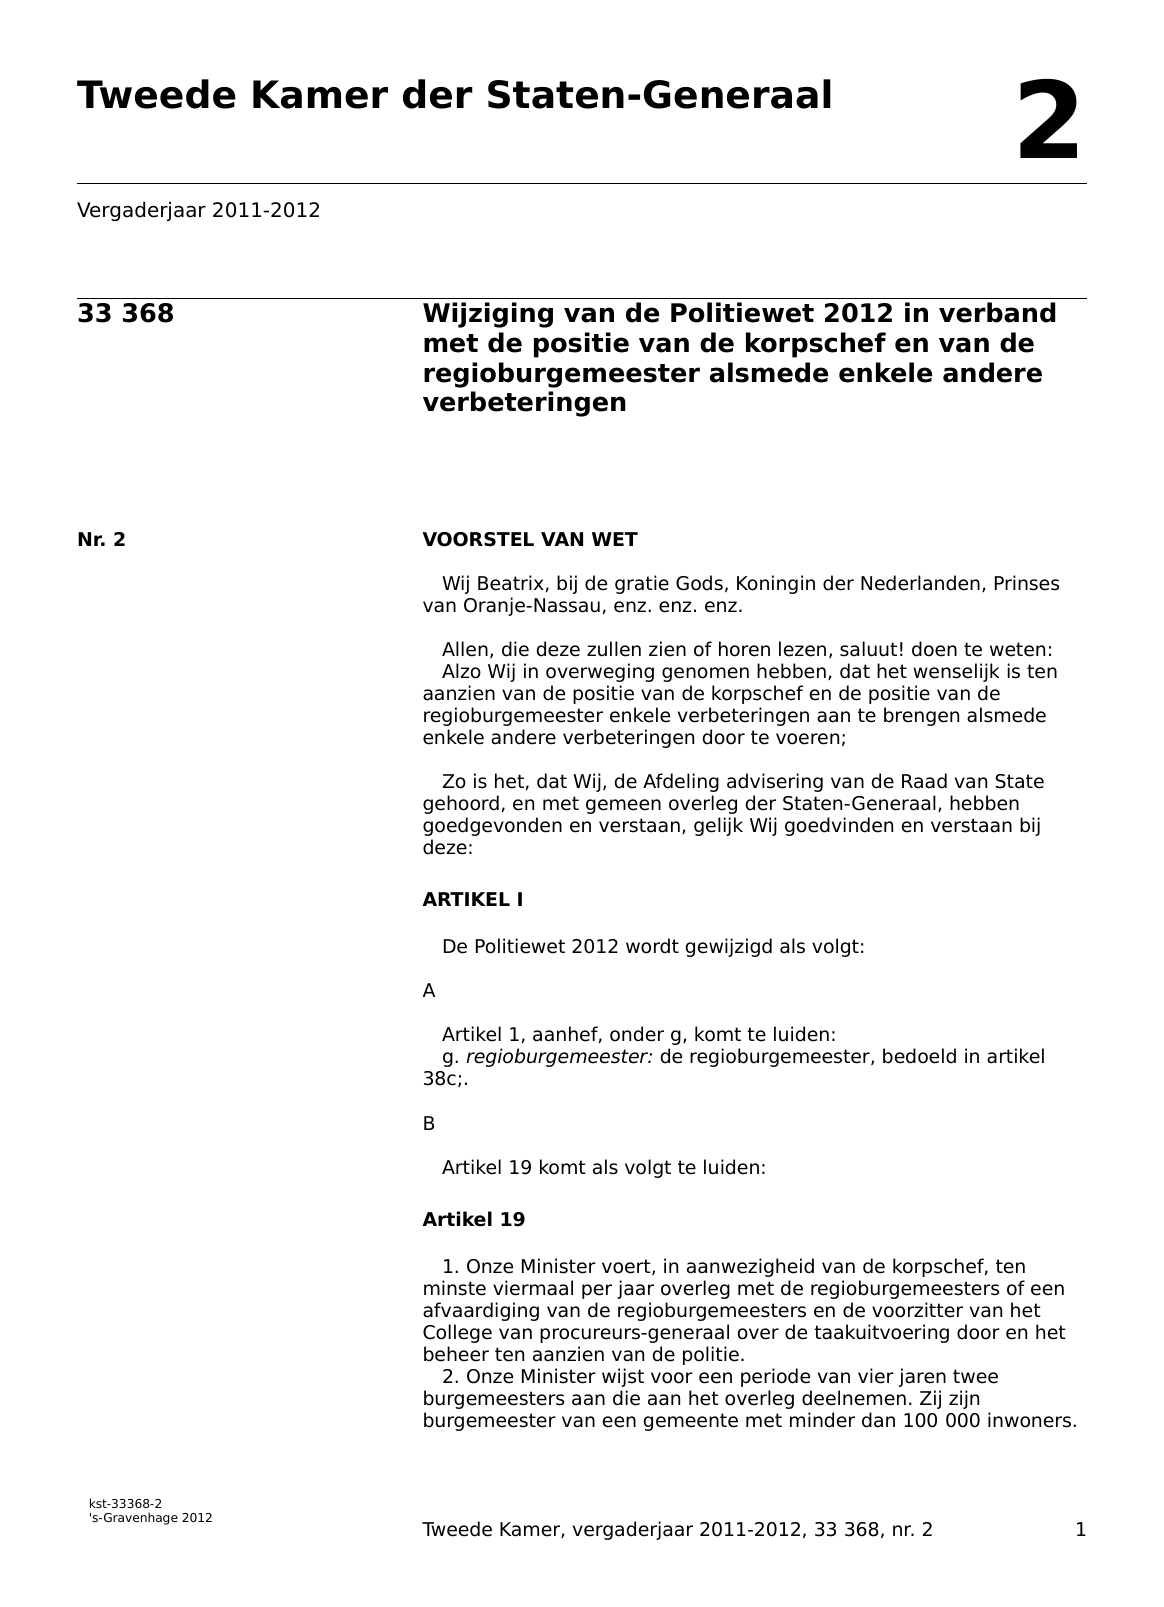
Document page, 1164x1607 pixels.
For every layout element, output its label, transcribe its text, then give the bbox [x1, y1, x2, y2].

table_header 2 [886, 59, 1087, 183]
text De Politiewet 2012 wordt gewijzigd als volgt: [422, 936, 1087, 958]
subtitle Nr. 2 VOORSTEL VAN WET [77, 529, 1087, 551]
text 2. Onze Minister wijst voor een periode van vier jaren twee burgemeesters aan die aan het overleg deelnemen. Zij zijn burgemeester van een gemeente met minder dan 100 000 inwoners. [422, 1366, 1087, 1431]
text Wij Beatrix, bij de gratie Gods, Koningin der Nederlanden, Prinses van Oranje-Nassau, enz. enz. enz. [422, 573, 1087, 617]
table_cell Vergaderjaar 2011-2012 [77, 184, 1087, 298]
text Allen, die deze zullen zien of horen lezen, saluut! doen te weten: [422, 639, 1087, 661]
text Artikel 1, aanhef, onder g, komt te luiden: [422, 1024, 1087, 1046]
text Artikel 19 komt als volgt te luiden: [422, 1157, 1087, 1179]
subtitle ARTIKEL I [422, 889, 1087, 911]
text 1. Onze Minister voert, in aanwezigheid van de korpschef, ten minste viermaal per jaar overleg met de regioburgemeesters of een afvaardiging van de regioburgemeesters en de voorzitter van het College van procureurs-generaal over de taakuitvoering door en het beheer ten aanzien van de politie. [422, 1256, 1087, 1366]
subtitle Artikel 19 [422, 1209, 1087, 1231]
text kst-33368-2 [88, 1497, 323, 1511]
text g. regioburgemeester: de regioburgemeester, bedoeld in artikel 38c;. [422, 1046, 1087, 1090]
table_header Tweede Kamer der Staten-Generaal [77, 59, 886, 183]
text Zo is het, dat Wij, de Afdeling advisering van de Raad van State gehoord, en met gemeen overleg der Staten-Generaal, hebben goedgevonden en verstaan, gelijk Wij goedvinden en verstaan bij deze: [422, 771, 1087, 859]
text 's-Gravenhage 2012 [88, 1511, 323, 1525]
subtitle 33 368 Wijziging van de Politiewet 2012 in verband met de positie van de korpschef en van de regioburgemeester alsmede enkele andere verbeteringen [77, 299, 1087, 418]
text B [422, 1112, 1087, 1134]
text A [422, 980, 1087, 1002]
text Alzo Wij in overweging genomen hebben, dat het wenselijk is ten aanzien van de positie van de korpschef en de positie van de regioburgemeester enkele verbeteringen aan te brengen alsmede enkele andere verbeteringen door te voeren; [422, 661, 1087, 749]
